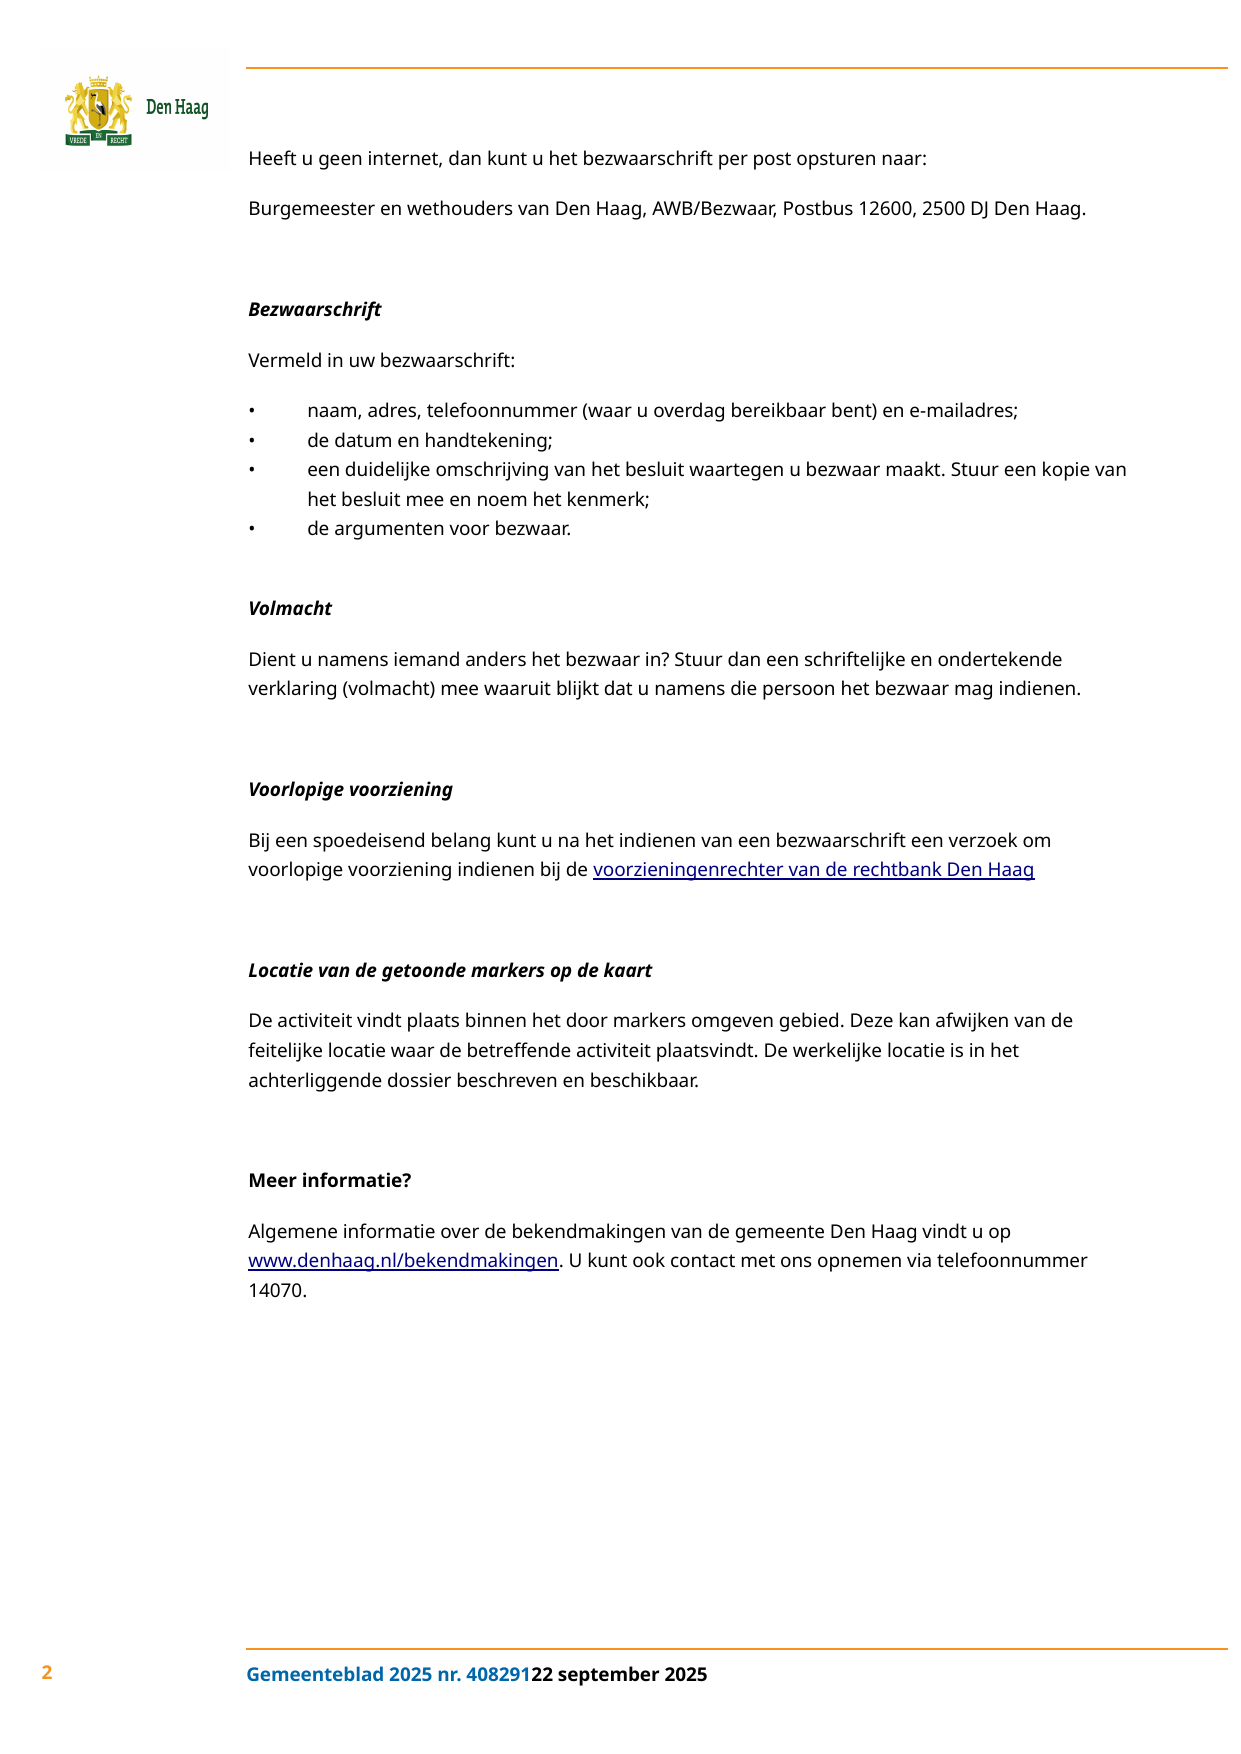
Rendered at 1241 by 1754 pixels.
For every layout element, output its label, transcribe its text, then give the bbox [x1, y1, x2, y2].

text Bezwaarschrift [248, 296, 1152, 322]
text Meer informatie? [248, 1168, 1152, 1193]
text Voorlopige voorziening [248, 776, 1152, 802]
list naam, adres, telefoonnummer (waar u overdag bereikbaar bent) en e-mailadres; [248, 397, 1152, 423]
text Algemene informatie over de bekendmakingen van de gemeente Den Haag vindt u op www.denhaag.nl/bekendmakingen. U kunt ook contact met ons opnemen via telefoonnummer 14070. [248, 1218, 1152, 1303]
text Vermeld in uw bezwaarschrift: [248, 347, 1152, 373]
list een duidelijke omschrijving van het besluit waartegen u bezwaar maakt. Stuur een kopie van het besluit mee en noem het kenmerk; [248, 456, 1152, 512]
list de datum en handtekening; [248, 427, 1152, 453]
text Heeft u geen internet, dan kunt u het bezwaarschrift per post opsturen naar: [248, 145, 1152, 171]
list de argumenten voor bezwaar. [248, 516, 1152, 541]
text Dient u namens iemand anders het bezwaar in? Stuur dan een schriftelijke en ondertekende verklaring (volmacht) mee waaruit blijkt dat u namens die persoon het bezwaar mag indienen. [248, 646, 1152, 701]
text De activiteit vindt plaats binnen het door markers omgeven gebied. Deze kan afwijken van de feitelijke locatie waar de betreffende activiteit plaatsvindt. De werkelijke locatie is in het achterliggende dossier beschreven en beschikbaar. [248, 1008, 1152, 1093]
text Burgemeester en wethouders van Den Haag, AWB/Bezwaar, Postbus 12600, 2500 DJ Den Haag. [248, 196, 1152, 221]
picture [41, 47, 231, 172]
text Volmacht [248, 596, 1152, 621]
text Bij een spoedeisend belang kunt u na het indienen van een bezwaarschrift een verzoek om voorlopige voorziening indienen bij de voorzieningenrechter van de rechtbank Den Haag [248, 827, 1152, 882]
text Locatie van de getoonde markers op de kaart [248, 957, 1152, 983]
